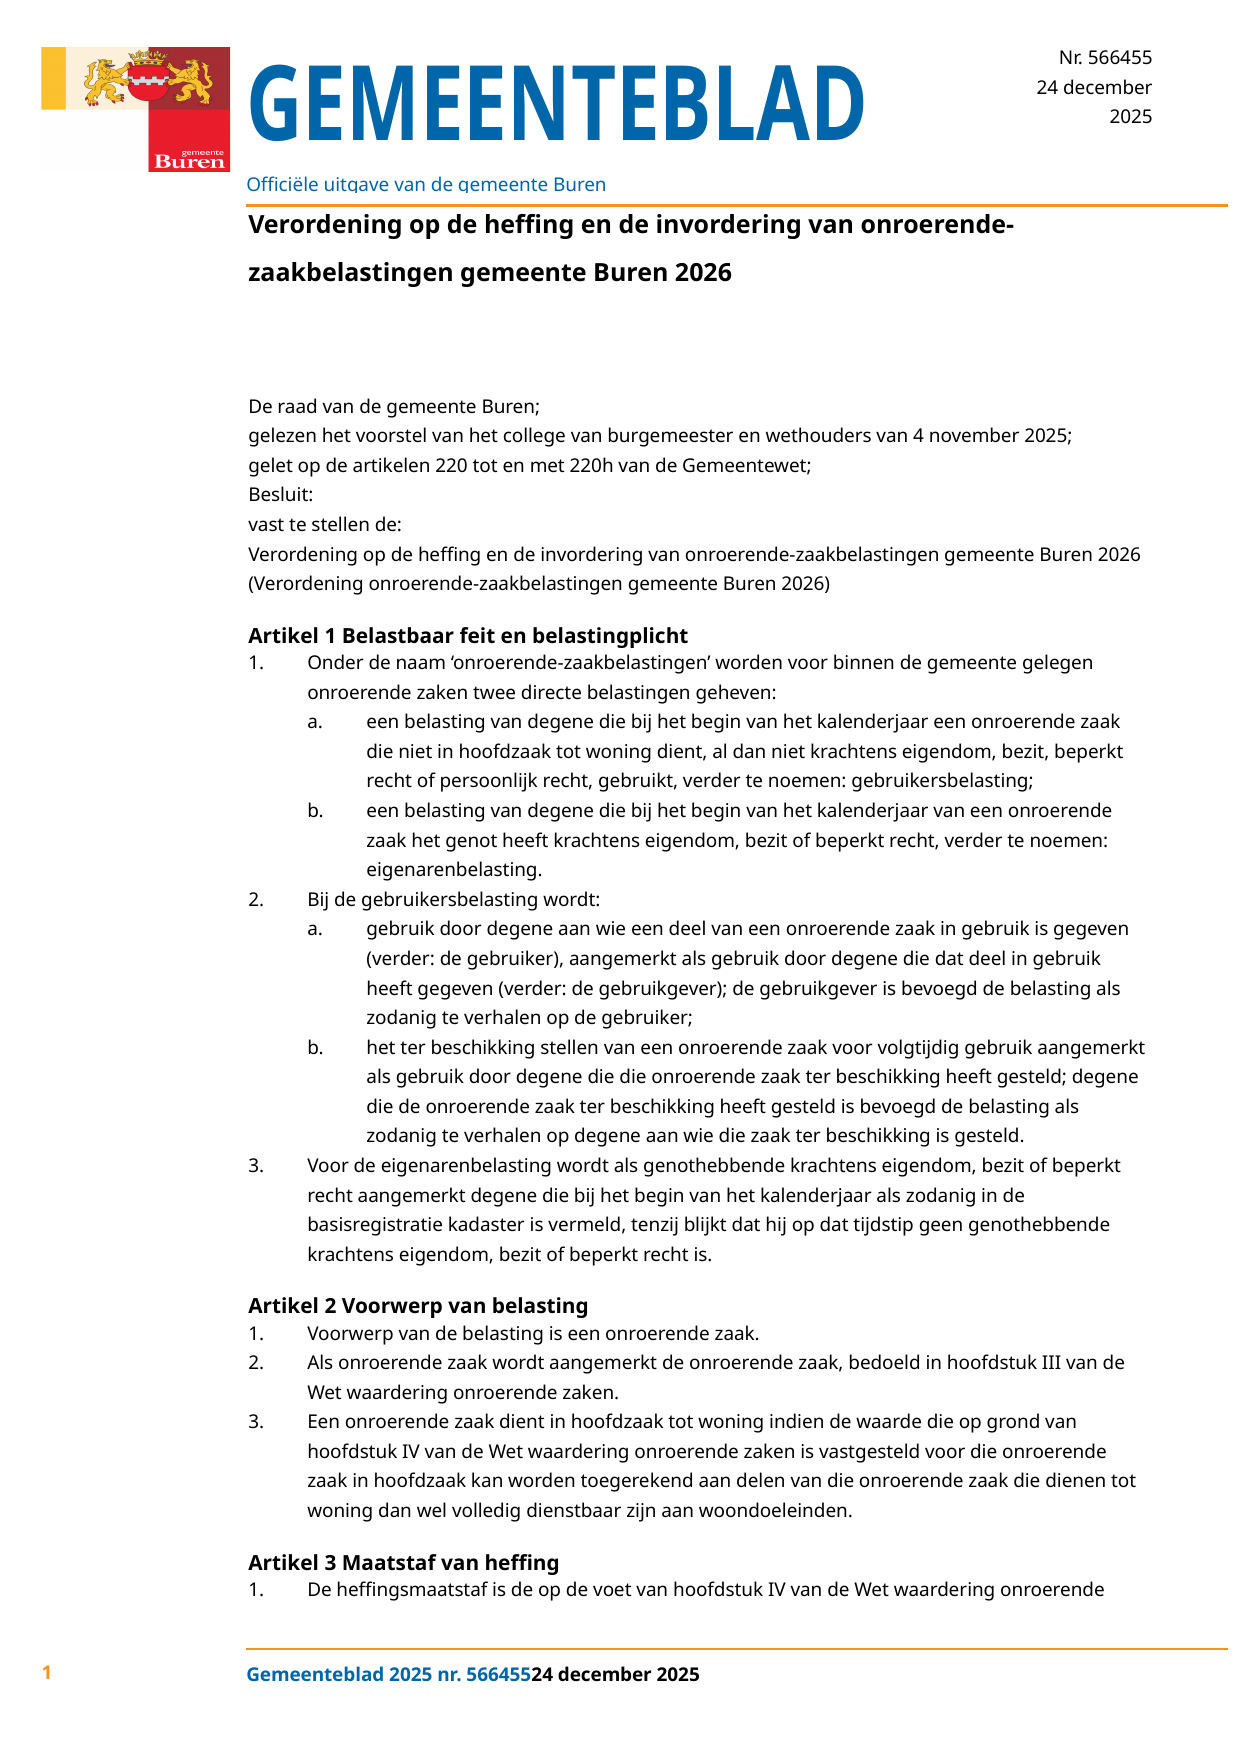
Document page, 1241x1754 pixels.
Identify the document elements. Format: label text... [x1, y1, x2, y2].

text gelet op de artikelen 220 tot en met 220h van de Gemeentewet; [248, 452, 1152, 478]
picture [41, 47, 231, 172]
list Voor de eigenarenbelasting wordt als genothebbende krachtens eigendom, bezit of beperkt recht aangemerkt degene die bij het begin van het kalenderjaar als zodanig in de basisregistratie kadaster is vermeld, tenzij blijkt dat hij op dat tijdstip geen genothebbende krachtens eigendom, bezit of beperkt recht is. [248, 1152, 1152, 1267]
list een belasting van degene die bij het begin van het kalenderjaar van een onroerende zaak het genot heeft krachtens eigendom, bezit of beperkt recht, verder te noemen: eigenarenbelasting. [307, 797, 1152, 882]
text Artikel 3 Maatstaf van heffing [248, 1548, 1152, 1576]
text Artikel 1 Belastbaar feit en belastingplicht [248, 621, 1152, 649]
list het ter beschikking stellen van een onroerende zaak voor volgtijdig gebruik aangemerkt als gebruik door degene die die onroerende zaak ter beschikking heeft gesteld; degene die de onroerende zaak ter beschikking heeft gesteld is bevoegd de belasting als zodanig te verhalen op degene aan wie die zaak ter beschikking is gesteld. [307, 1034, 1152, 1148]
list Voorwerp van de belasting is een onroerende zaak. [248, 1320, 1152, 1346]
list Bij de gebruikersbelasting wordt: [248, 886, 1152, 912]
text (Verordening onroerende-zaakbelastingen gemeente Buren 2026) [248, 570, 1152, 596]
text De raad van de gemeente Buren; [248, 393, 1152, 419]
list Onder de naam ‘onroerende-zaakbelastingen’ worden voor binnen de gemeente gelegen onroerende zaken twee directe belastingen geheven: [248, 649, 1152, 704]
text Verordening op de heffing en de invordering van onroerende-zaakbelastingen gemeente Buren 2026 [248, 541, 1152, 567]
text Verordening op de heffing en de invordering van onroerende-zaakbelastingen gemeente Buren 2026 [248, 207, 1152, 288]
text Besluit: [248, 482, 1152, 507]
list een belasting van degene die bij het begin van het kalenderjaar een onroerende zaak die niet in hoofdzaak tot woning dient, al dan niet krachtens eigendom, bezit, beperkt recht of persoonlijk recht, gebruikt, verder te noemen: gebruikersbelasting; [307, 708, 1152, 793]
text Artikel 2 Voorwerp van belasting [248, 1291, 1152, 1320]
list Een onroerende zaak dient in hoofdzaak tot woning indien de waarde die op grond van hoofdstuk IV van de Wet waardering onroerende zaken is vastgesteld voor die onroerende zaak in hoofdzaak kan worden toegerekend aan delen van die onroerende zaak die dienen tot woning dan wel volledig dienstbaar zijn aan woondoeleinden. [248, 1408, 1152, 1523]
text vast te stellen de: [248, 511, 1152, 537]
list De heffingsmaatstaf is de op de voet van hoofdstuk IV van de Wet waardering onroerende [248, 1576, 1152, 1602]
list Als onroerende zaak wordt aangemerkt de onroerende zaak, bedoeld in hoofdstuk III van de Wet waardering onroerende zaken. [248, 1349, 1152, 1405]
text gelezen het voorstel van het college van burgemeester en wethouders van 4 november 2025; [248, 422, 1152, 448]
list gebruik door degene aan wie een deel van een onroerende zaak in gebruik is gegeven (verder: de gebruiker), aangemerkt als gebruik door degene die dat deel in gebruik heeft gegeven (verder: de gebruikgever); de gebruikgever is bevoegd de belasting als zodanig te verhalen op de gebruiker; [307, 916, 1152, 1030]
